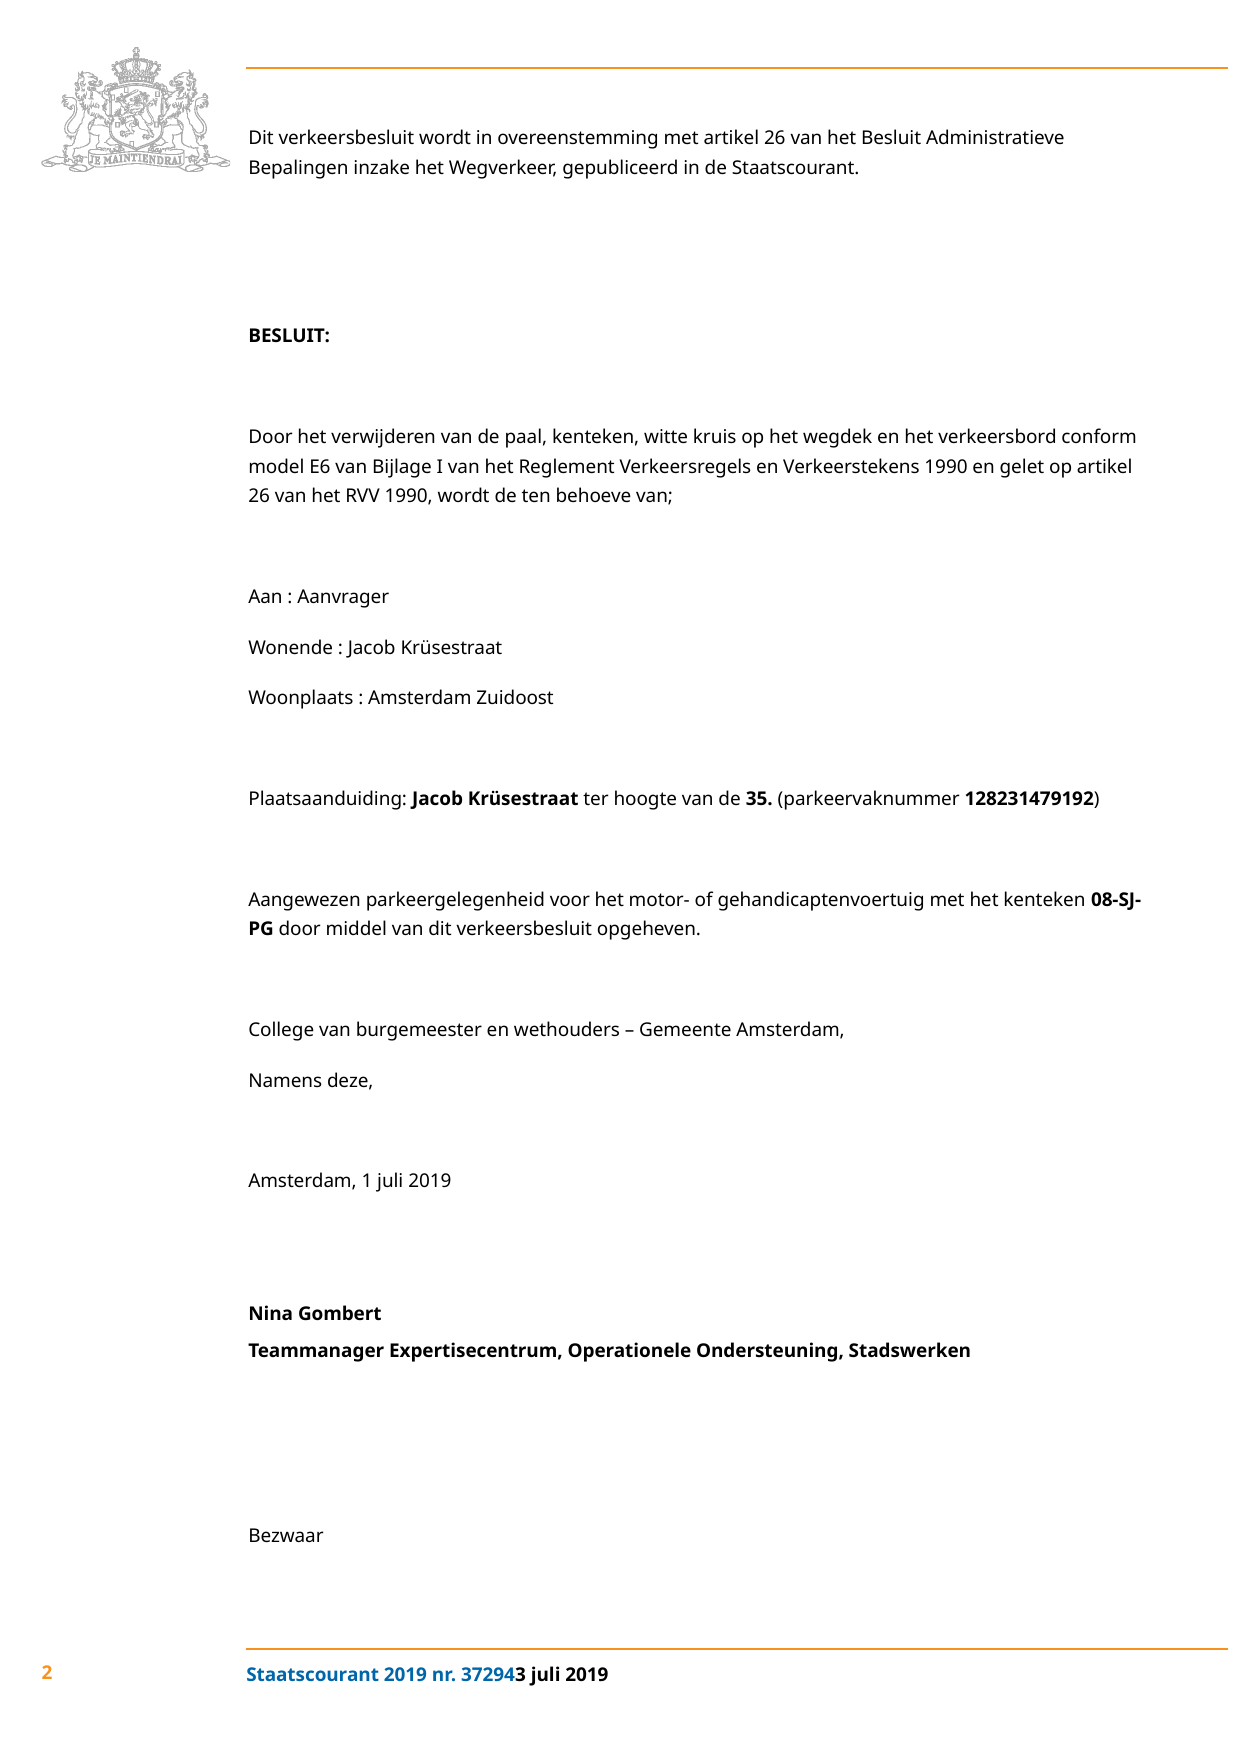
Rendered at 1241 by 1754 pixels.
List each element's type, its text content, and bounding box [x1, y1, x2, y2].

text College van burgemeester en wethouders – Gemeente Amsterdam, [248, 1016, 1152, 1042]
text Amsterdam, 1 juli 2019 [248, 1168, 1152, 1193]
text Teammanager Expertisecentrum, Operationele Ondersteuning, Stadswerken [248, 1342, 1152, 1362]
text Wonende : Jacob Krüsestraat [248, 634, 1152, 660]
text BESLUIT: [248, 323, 1152, 348]
text Bezwaar [248, 1527, 1152, 1546]
text Woonplaats : Amsterdam Zuidoost [248, 684, 1152, 710]
text Aangewezen parkeergelegenheid voor het motor- of gehandicaptenvoertuig met het kenteken 08-SJ-PG door middel van dit verkeersbesluit opgeheven. [248, 886, 1152, 941]
text Namens deze, [248, 1067, 1152, 1093]
text Door het verwijderen van de paal, kenteken, witte kruis op het wegdek en het verkeersbord conform model E6 van Bijlage I van het Reglement Verkeersregels en Verkeerstekens 1990 en gelet op artikel 26 van het RVV 1990, wordt de ten behoeve van; [248, 423, 1152, 508]
text Nina Gombert [248, 1305, 1152, 1324]
text Dit verkeersbesluit wordt in overeenstemming met artikel 26 van het Besluit Administratieve Bepalingen inzake het Wegverkeer, gepubliceerd in de Staatscourant. [248, 124, 1152, 180]
text Plaatsaanduiding: Jacob Krüsestraat ter hoogte van de 35. (parkeervaknummer 128231479192) [248, 785, 1152, 811]
picture [41, 47, 231, 172]
text Aan : Aanvrager [248, 583, 1152, 609]
